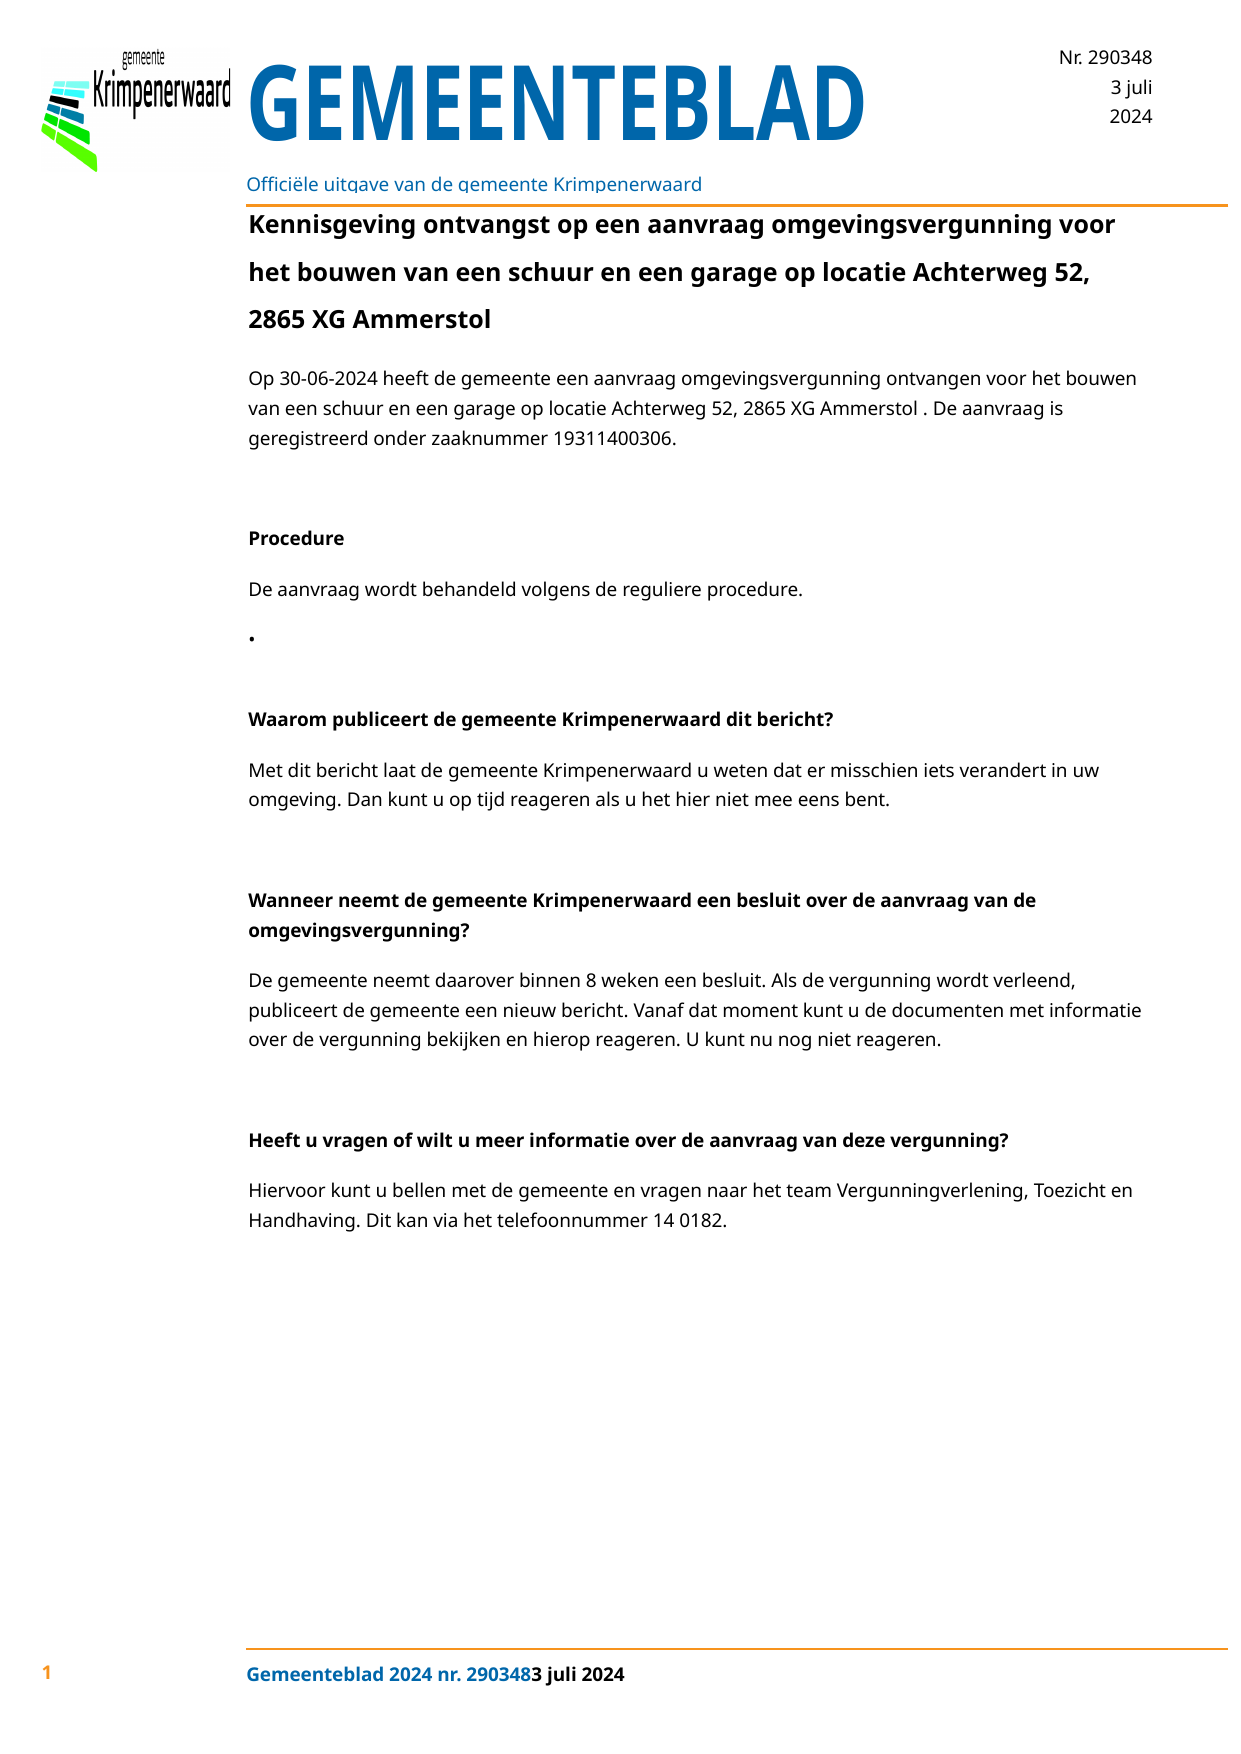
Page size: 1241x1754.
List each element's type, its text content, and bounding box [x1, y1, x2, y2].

picture [41, 47, 231, 172]
text Hiervoor kunt u bellen met de gemeente en vragen naar het team Vergunningverlening, Toezicht en Handhaving. Dit kan via het telefoonnummer 14 0182. [248, 1178, 1152, 1233]
text De gemeente neemt daarover binnen 8 weken een besluit. Als de vergunning wordt verleend, publiceert de gemeente een nieuw bericht. Vanaf dat moment kunt u de documenten met informatie over de vergunning bekijken en hierop reageren. U kunt nu nog niet reageren. [248, 967, 1152, 1052]
text Procedure [248, 526, 1152, 551]
text Heeft u vragen of wilt u meer informatie over de aanvraag van deze vergunning? [248, 1127, 1152, 1153]
text Op 30-06-2024 heeft de gemeente een aanvraag omgevingsvergunning ontvangen voor het bouwen van een schuur en een garage op locatie Achterweg 52, 2865 XG Ammerstol . De aanvraag is geregistreerd onder zaaknummer 19311400306. [248, 366, 1152, 450]
text Waarom publiceert de gemeente Krimpenerwaard dit bericht? [248, 706, 1152, 732]
text Kennisgeving ontvangst op een aanvraag omgevingsvergunning voor het bouwen van een schuur en een garage op locatie Achterweg 52, 2865 XG Ammerstol [248, 207, 1152, 336]
text De aanvraag wordt behandeld volgens de reguliere procedure. [248, 576, 1152, 602]
text Met dit bericht laat de gemeente Krimpenerwaard u weten dat er misschien iets verandert in uw omgeving. Dan kunt u op tijd reageren als u het hier niet mee eens bent. [248, 757, 1152, 812]
text Wanneer neemt de gemeente Krimpenerwaard een besluit over de aanvraag van de omgevingsvergunning? [248, 887, 1152, 942]
